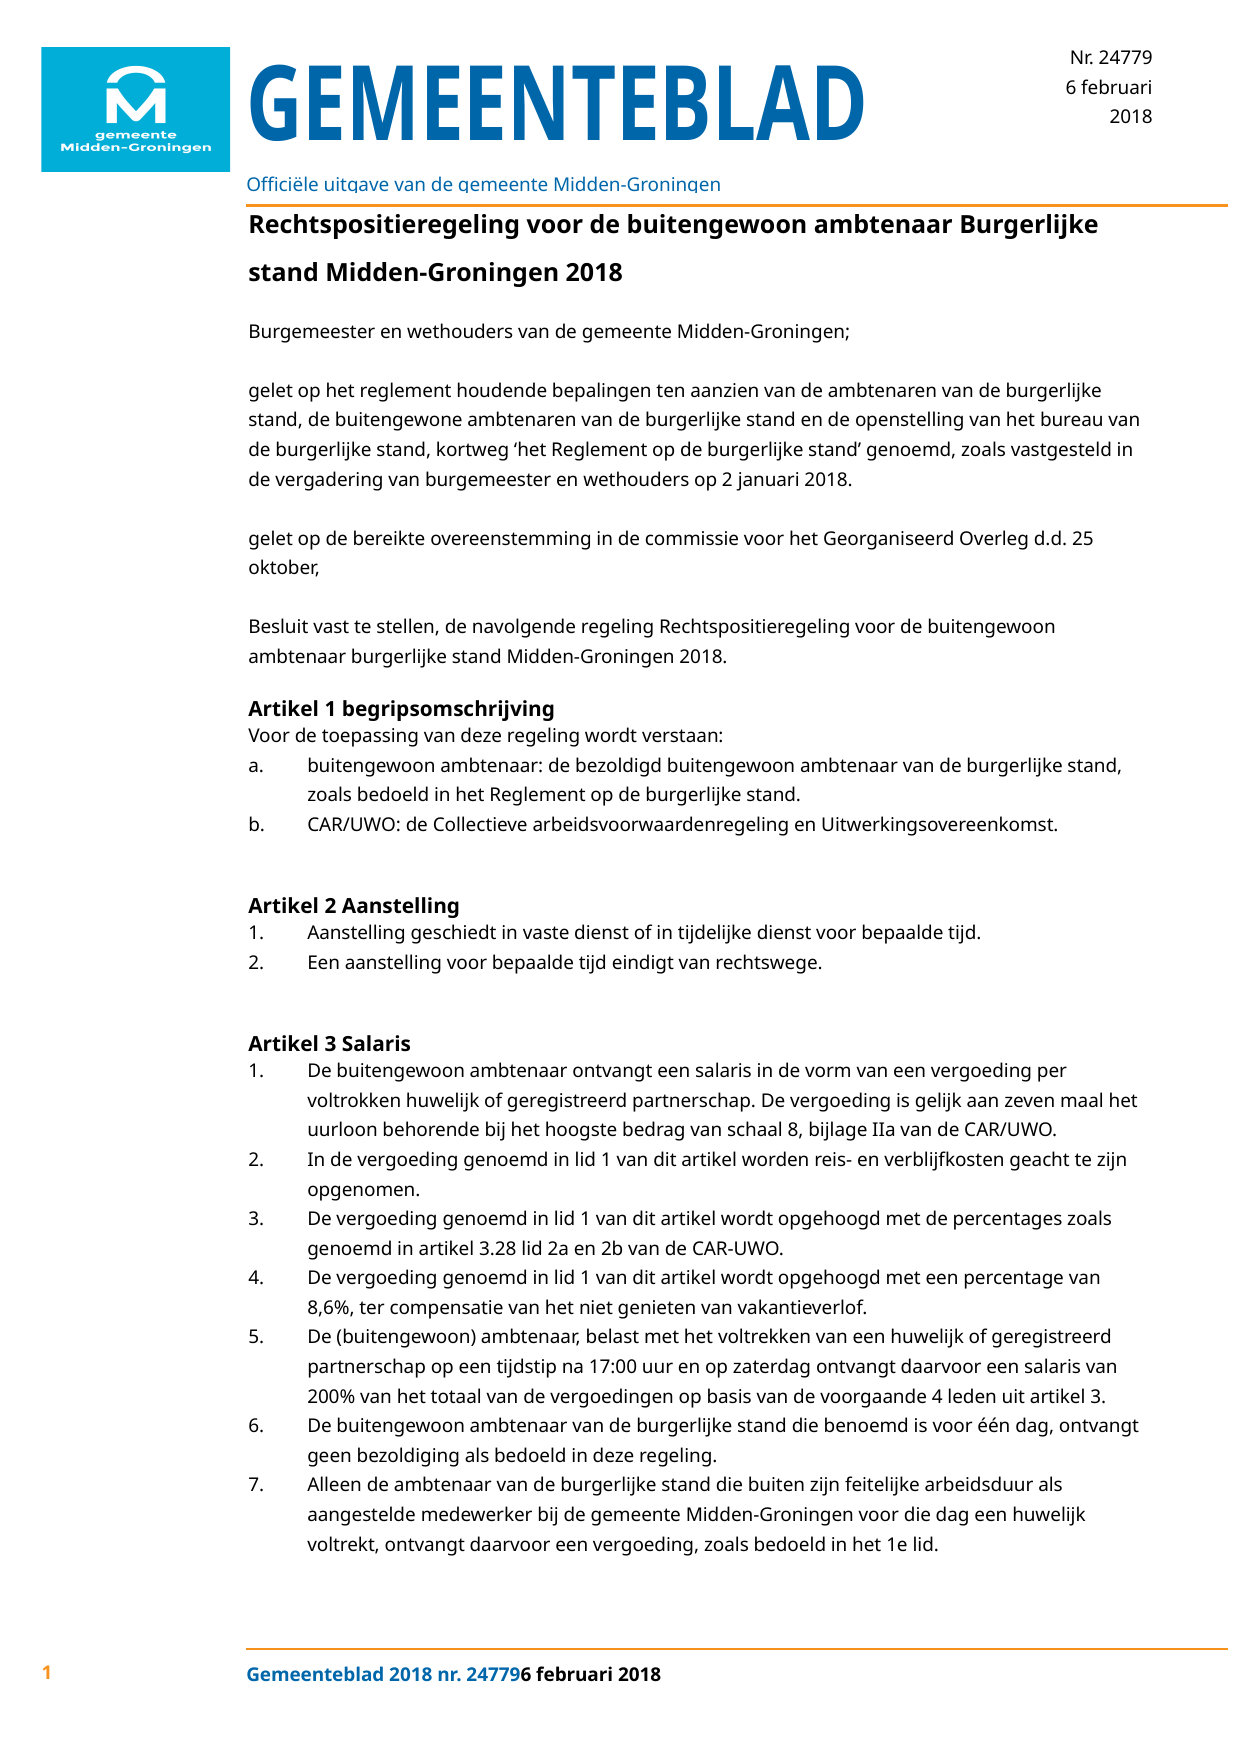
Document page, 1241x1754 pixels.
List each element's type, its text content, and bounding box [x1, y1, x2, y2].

list CAR/UWO: de Collectieve arbeidsvoorwaardenregeling en Uitwerkingsovereenkomst. [248, 811, 1152, 837]
text Artikel 2 Aanstelling [248, 891, 1152, 919]
text Besluit vast te stellen, de navolgende regeling Rechtspositieregeling voor de buitengewoon ambtenaar burgerlijke stand Midden-Groningen 2018. [248, 614, 1152, 669]
text Rechtspositieregeling voor de buitengewoon ambtenaar Burgerlijke stand Midden-Groningen 2018 [248, 207, 1152, 288]
list De (buitengewoon) ambtenaar, belast met het voltrekken van een huwelijk of geregistreerd partnerschap op een tijdstip na 17:00 uur en op zaterdag ontvangt daarvoor een salaris van 200% van het totaal van de vergoedingen op basis van de voorgaande 4 leden uit artikel 3. [248, 1324, 1152, 1408]
list Een aanstelling voor bepaalde tijd eindigt van rechtswege. [248, 949, 1152, 975]
list Aanstelling geschiedt in vaste dienst of in tijdelijke dienst voor bepaalde tijd. [248, 919, 1152, 945]
text gelet op de bereikte overeenstemming in de commissie voor het Georganiseerd Overleg d.d. 25 oktober, [248, 525, 1152, 580]
list De vergoeding genoemd in lid 1 van dit artikel wordt opgehoogd met een percentage van 8,6%, ter compensatie van het niet genieten van vakantieverlof. [248, 1264, 1152, 1320]
text Artikel 1 begripsomschrijving [248, 694, 1152, 722]
list De vergoeding genoemd in lid 1 van dit artikel wordt opgehoogd met de percentages zoals genoemd in artikel 3.28 lid 2a en 2b van de CAR-UWO. [248, 1205, 1152, 1261]
picture [108, 66, 164, 82]
list Alleen de ambtenaar van de burgerlijke stand die buiten zijn feitelijke arbeidsduur als aangestelde medewerker bij de gemeente Midden-Groningen voor die dag een huwelijk voltrekt, ontvangt daarvoor een vergoeding, zoals bedoeld in het 1e lid. [248, 1472, 1152, 1556]
text Artikel 3 Salaris [248, 1029, 1152, 1057]
picture [184, 146, 190, 153]
list buitengewoon ambtenaar: de bezoldigd buitengewoon ambtenaar van de burgerlijke stand, zoals bedoeld in het Reglement op de burgerlijke stand. [248, 752, 1152, 807]
picture [107, 89, 165, 122]
list De buitengewoon ambtenaar van de burgerlijke stand die benoemd is voor één dag, ontvangt geen bezoldiging als bedoeld in deze regeling. [248, 1412, 1152, 1468]
list In de vergoeding genoemd in lid 1 van dit artikel worden reis- en verblijfkosten geacht te zijn opgenomen. [248, 1146, 1152, 1201]
text Burgemeester en wethouders van de gemeente Midden-Groningen; [248, 318, 1152, 344]
text gelet op het reglement houdende bepalingen ten aanzien van de ambtenaren van de burgerlijke stand, de buitengewone ambtenaren van de burgerlijke stand en de openstelling van het bureau van de burgerlijke stand, kortweg ‘het Reglement op de burgerlijke stand’ genoemd, zoals vastgesteld in de vergadering van burgemeester en wethouders op 2 januari 2018. [248, 377, 1152, 492]
list De buitengewoon ambtenaar ontvangt een salaris in de vorm van een vergoeding per voltrokken huwelijk of geregistreerd partnerschap. De vergoeding is gelijk aan zeven maal het uurloon behorende bij het hoogste bedrag van schaal 8, bijlage IIa van de CAR/UWO. [248, 1057, 1152, 1142]
text Voor de toepassing van deze regeling wordt verstaan: [248, 722, 1152, 748]
